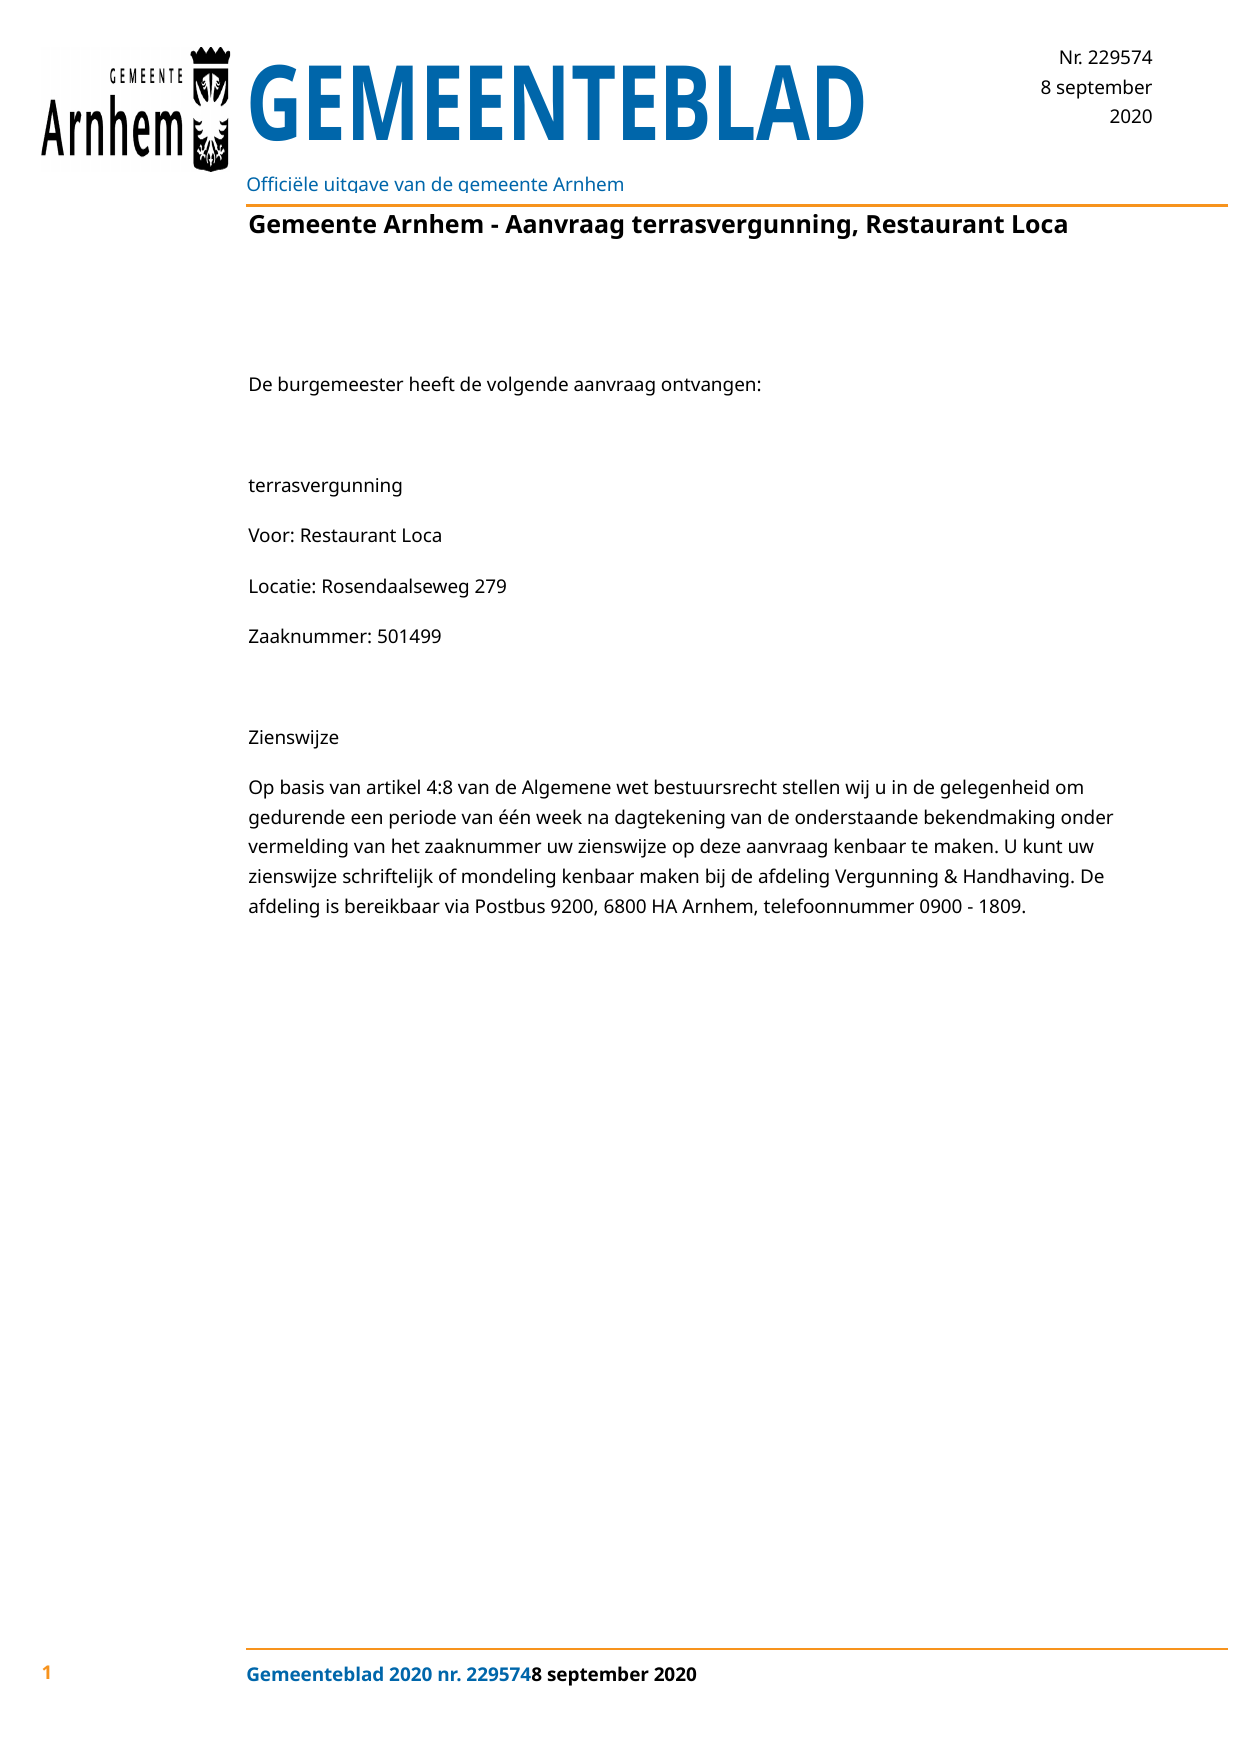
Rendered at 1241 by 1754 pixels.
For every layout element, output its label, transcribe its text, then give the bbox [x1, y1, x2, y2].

text Zienswijze [248, 724, 1152, 750]
text Voor: Restaurant Loca [248, 522, 1152, 548]
text terrasvergunning [248, 472, 1152, 498]
text De burgemeester heeft de volgende aanvraag ontvangen: [248, 371, 1152, 397]
picture [41, 47, 231, 172]
text Zaaknummer: 501499 [248, 623, 1152, 649]
text Gemeente Arnhem - Aanvraag terrasvergunning, Restaurant Loca [248, 207, 1152, 241]
text Op basis van artikel 4:8 van de Algemene wet bestuursrecht stellen wij u in de gelegenheid om gedurende een periode van één week na dagtekening van de onderstaande bekendmaking onder vermelding van het zaaknummer uw zienswijze op deze aanvraag kenbaar te maken. U kunt uw zienswijze schriftelijk of mondeling kenbaar maken bij de afdeling Vergunning & Handhaving. De afdeling is bereikbaar via Postbus 9200, 6800 HA Arnhem, telefoonnummer 0900 - 1809. [248, 774, 1152, 918]
text Locatie: Rosendaalseweg 279 [248, 573, 1152, 598]
